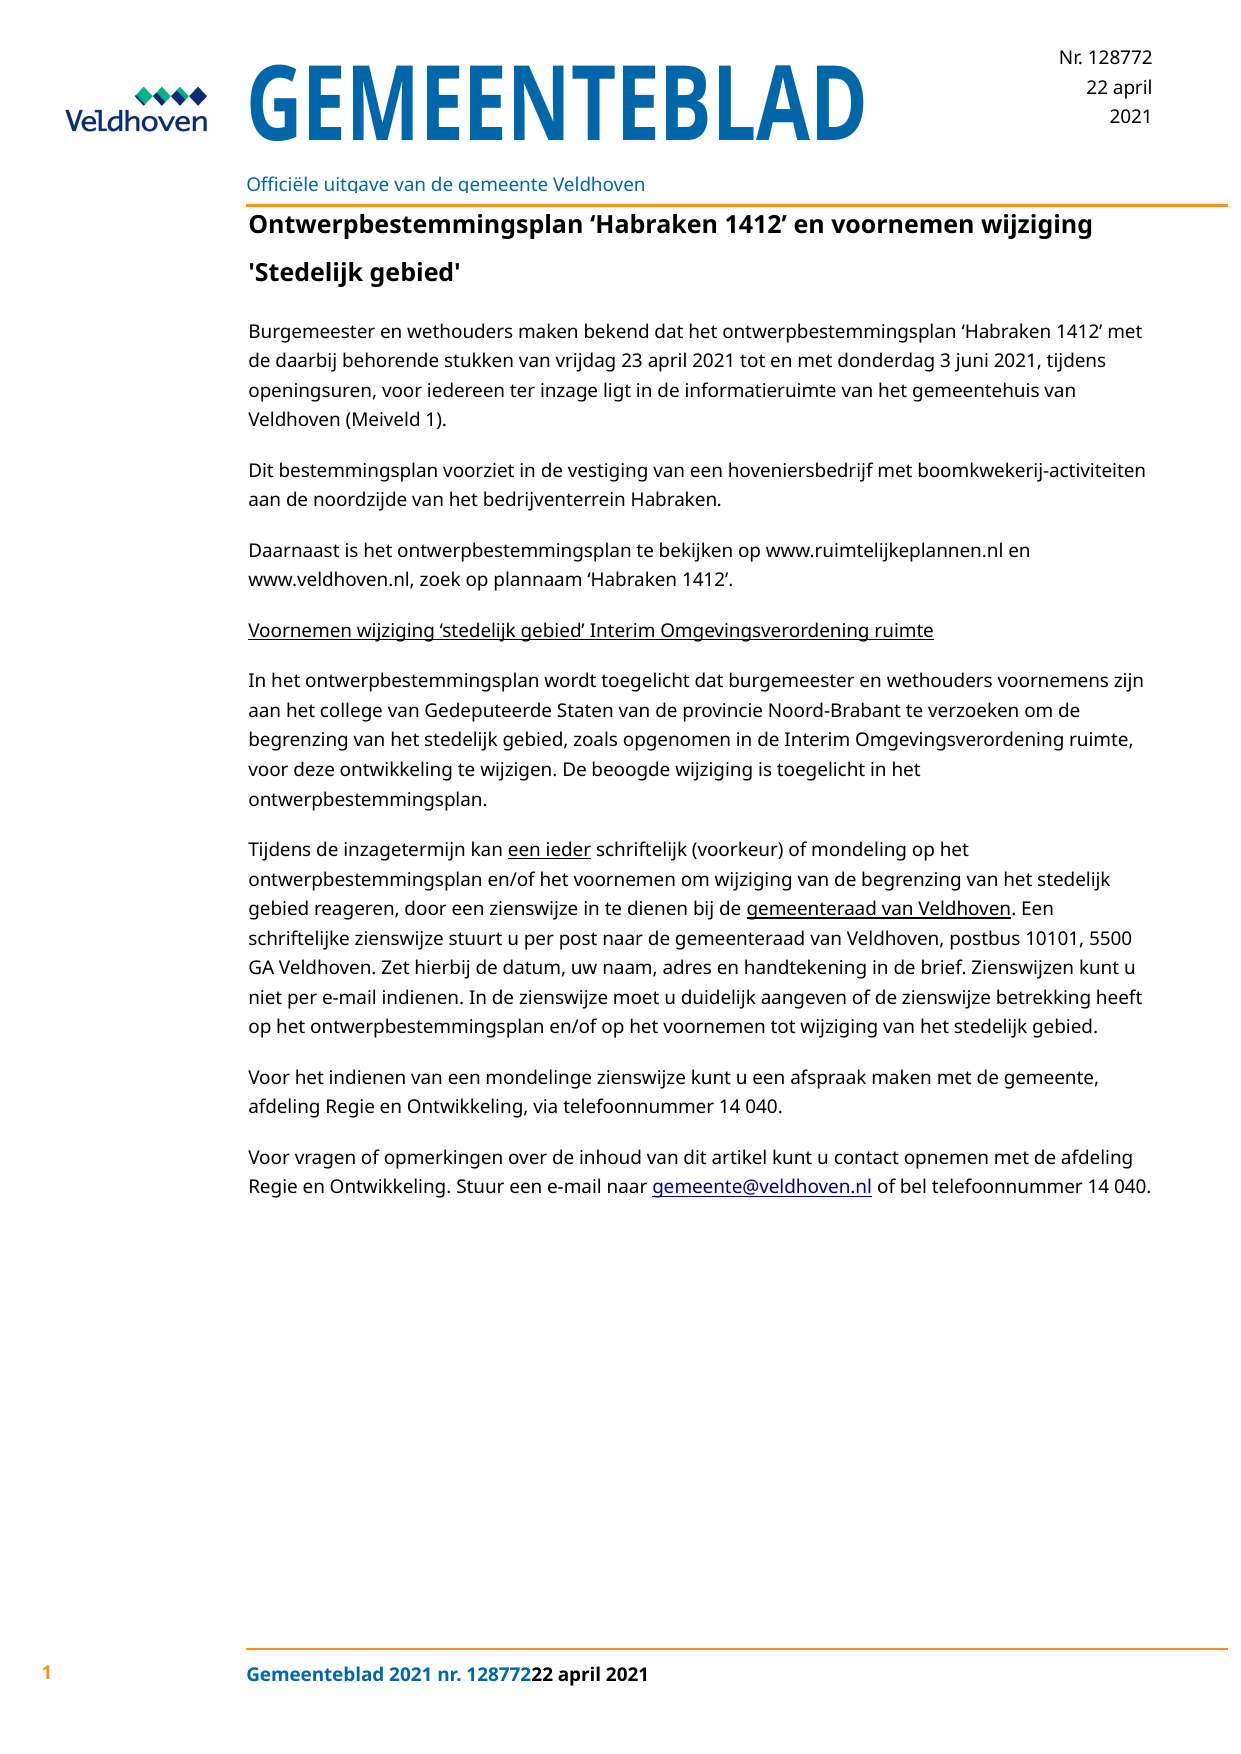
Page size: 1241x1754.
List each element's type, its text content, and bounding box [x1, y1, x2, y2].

text In het ontwerpbestemmingsplan wordt toegelicht dat burgemeester en wethouders voornemens zijn aan het college van Gedeputeerde Staten van de provincie Noord-Brabant te verzoeken om de begrenzing van het stedelijk gebied, zoals opgenomen in de Interim Omgevingsverordening ruimte, voor deze ontwikkeling te wijzigen. De beoogde wijziging is toegelicht in het ontwerpbestemmingsplan. [248, 667, 1152, 812]
text Voornemen wijziging ‘stedelijk gebied’ Interim Omgevingsverordening ruimte [248, 617, 1152, 643]
text Daarnaast is het ontwerpbestemmingsplan te bekijken op www.ruimtelijkeplannen.nl en www.veldhoven.nl, zoek op plannaam ‘Habraken 1412’. [248, 537, 1152, 592]
text Dit bestemmingsplan voorziet in de vestiging van een hoveniersbedrijf met boomkwekerij-activiteiten aan de noordzijde van het bedrijventerrein Habraken. [248, 457, 1152, 512]
text Tijdens de inzagetermijn kan een ieder schriftelijk (voorkeur) of mondeling op het ontwerpbestemmingsplan en/of het voornemen om wijziging van de begrenzing van het stedelijk gebied reageren, door een zienswijze in te dienen bij de gemeenteraad van Veldhoven. Een schriftelijke zienswijze stuurt u per post naar de gemeenteraad van Veldhoven, postbus 10101, 5500 GA Veldhoven. Zet hierbij de datum, uw naam, adres en handtekening in de brief. Zienswijzen kunt u niet per e-mail indienen. In de zienswijze moet u duidelijk aangeven of de zienswijze betrekking heeft op het ontwerpbestemmingsplan en/of op het voornemen tot wijziging van het stedelijk gebied. [248, 836, 1152, 1039]
text Voor het indienen van een mondelinge zienswijze kunt u een afspraak maken met de gemeente, afdeling Regie en Ontwikkeling, via telefoonnummer 14 040. [248, 1064, 1152, 1119]
picture [41, 47, 231, 172]
text Burgemeester en wethouders maken bekend dat het ontwerpbestemmingsplan ‘Habraken 1412’ met de daarbij behorende stukken van vrijdag 23 april 2021 tot en met donderdag 3 juni 2021, tijdens openingsuren, voor iedereen ter inzage ligt in de informatieruimte van het gemeentehuis van Veldhoven (Meiveld 1). [248, 318, 1152, 432]
text Voor vragen of opmerkingen over de inhoud van dit artikel kunt u contact opnemen met de afdeling Regie en Ontwikkeling. Stuur een e-mail naar gemeente@veldhoven.nl of bel telefoonnummer 14 040. [248, 1144, 1152, 1199]
text Ontwerpbestemmingsplan ‘Habraken 1412’ en voornemen wijziging 'Stedelijk gebied' [248, 207, 1152, 288]
